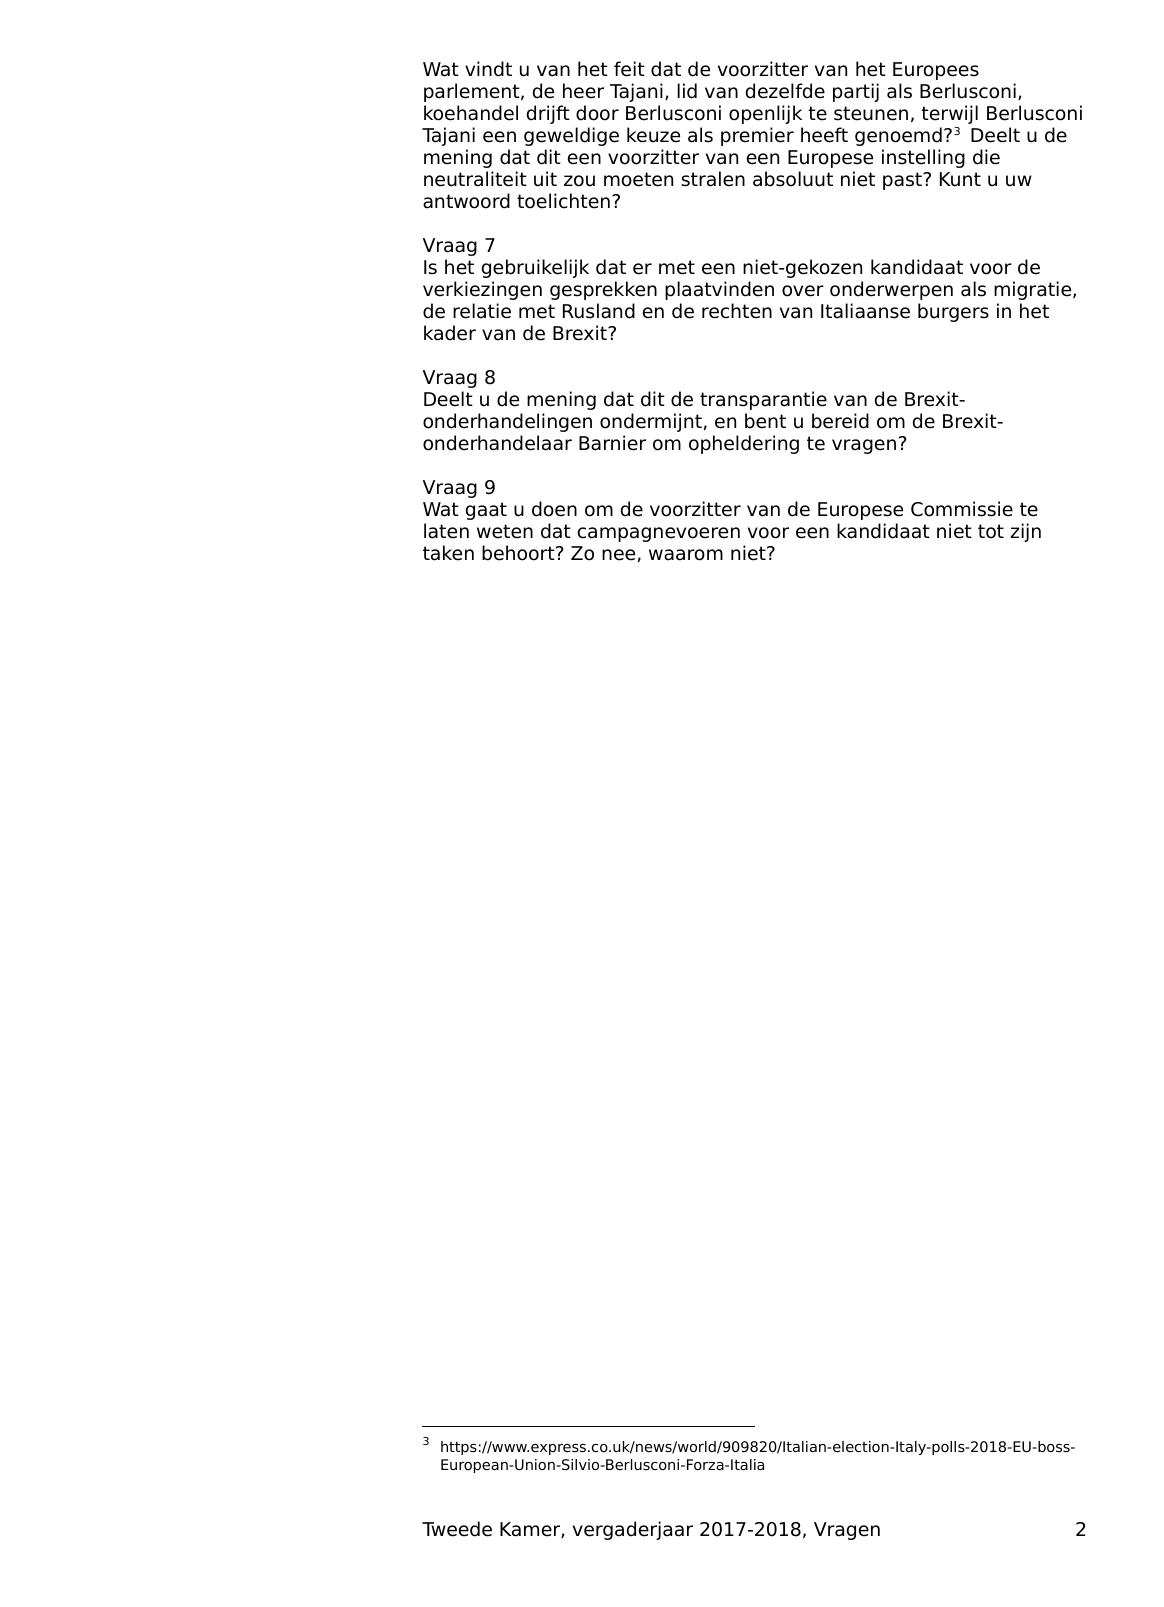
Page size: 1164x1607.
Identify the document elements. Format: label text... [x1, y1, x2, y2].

text Vraag 9 [422, 477, 1087, 499]
text Wat gaat u doen om de voorzitter van de Europese Commissie te laten weten dat campagnevoeren voor een kandidaat niet tot zijn taken behoort? Zo nee, waarom niet? [422, 499, 1087, 565]
text Vraag 8 [422, 367, 1087, 389]
text Wat vindt u van het feit dat de voorzitter van het Europees parlement, de heer Tajani, lid van dezelfde partij als Berlusconi, koehandel drijft door Berlusconi openlijk te steunen, terwijl Berlusconi Tajani een geweldige keuze als premier heeft genoemd? Deelt u de mening dat dit een voorzitter van een Europese instelling die neutraliteit uit zou moeten stralen absoluut niet past? Kunt u uw antwoord toelichten? [422, 59, 1087, 213]
text Vraag 7 [422, 235, 1087, 257]
text https://www.express.co.uk/news/world/909820/Italian-election-Italy-polls-2018-EU-boss-European-Union-Silvio-Berlusconi-Forza-Italia [422, 1435, 1087, 1474]
text Is het gebruikelijk dat er met een niet-gekozen kandidaat voor de verkiezingen gesprekken plaatvinden over onderwerpen als migratie, de relatie met Rusland en de rechten van Italiaanse burgers in het kader van de Brexit? [422, 257, 1087, 345]
text Deelt u de mening dat dit de transparantie van de Brexit-onderhandelingen ondermijnt, en bent u bereid om de Brexit-onderhandelaar Barnier om opheldering te vragen? [422, 389, 1087, 455]
